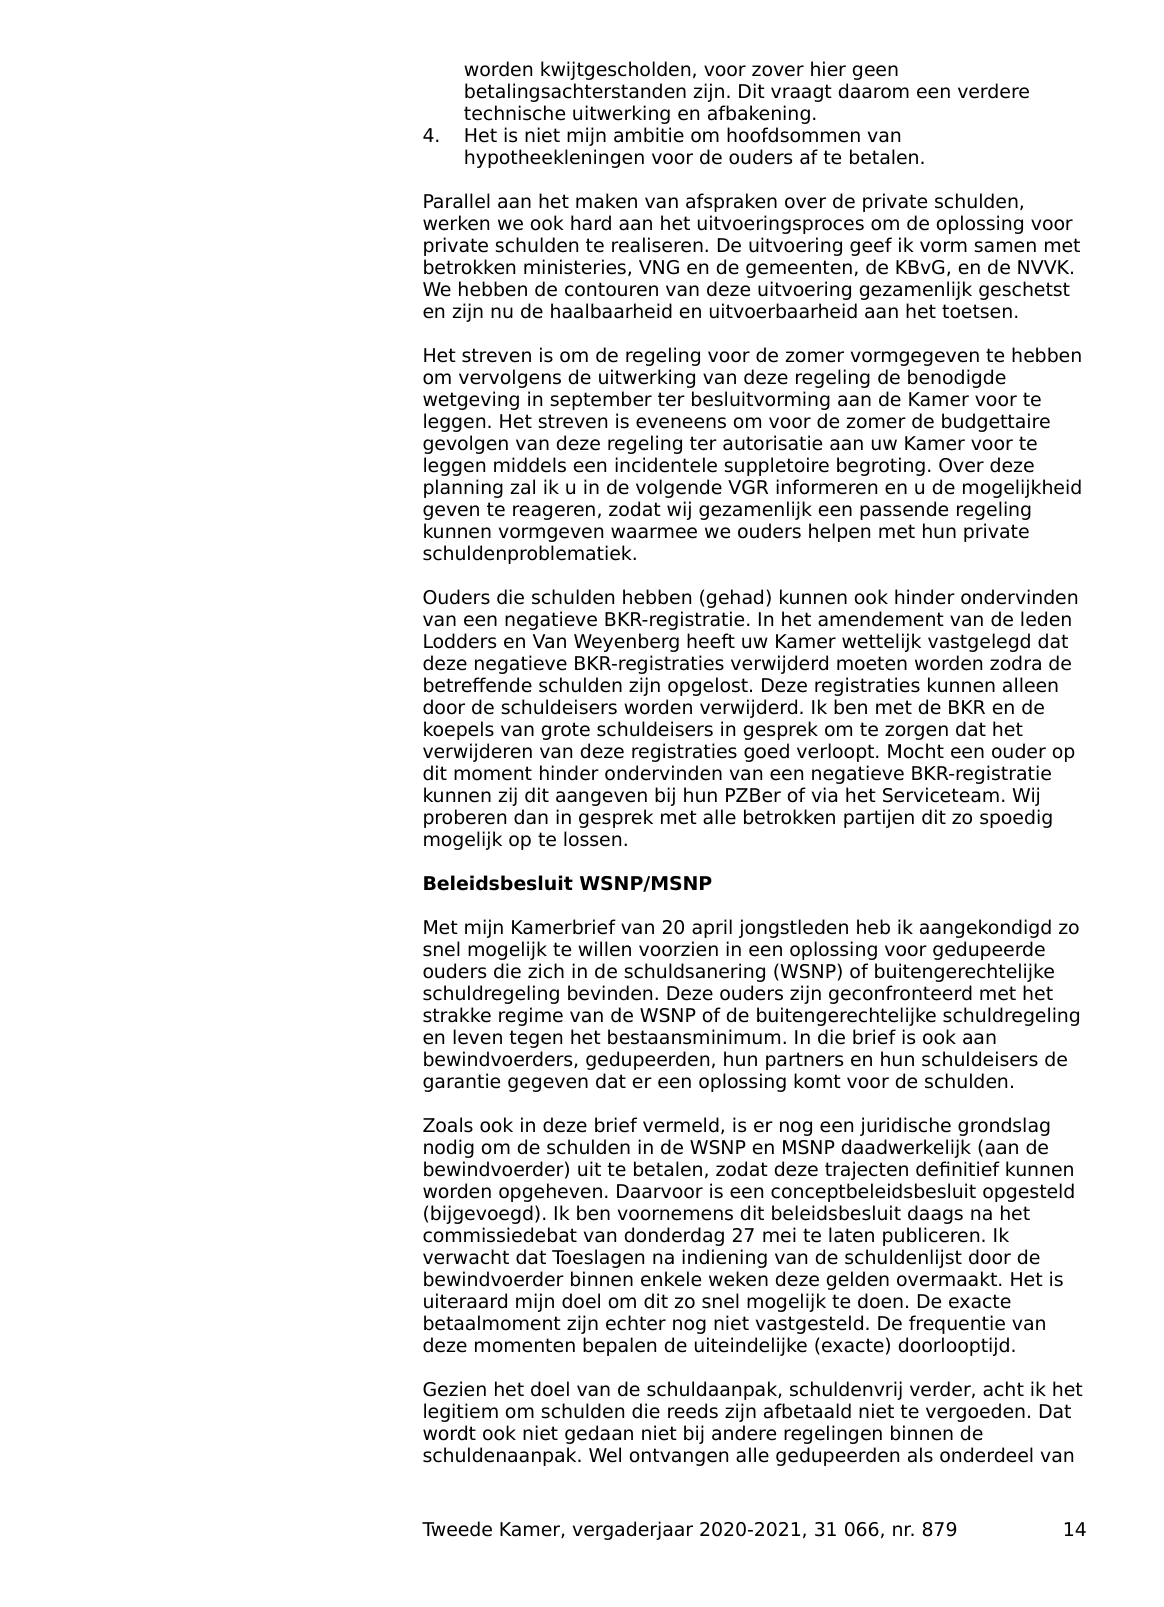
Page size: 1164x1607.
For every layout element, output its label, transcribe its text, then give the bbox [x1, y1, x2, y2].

text Zoals ook in deze brief vermeld, is er nog een juridische grondslag nodig om de schulden in de WSNP en MSNP daadwerkelijk (aan de bewindvoerder) uit te betalen, zodat deze trajecten definitief kunnen worden opgeheven. Daarvoor is een conceptbeleidsbesluit opgesteld (bijgevoegd). Ik ben voornemens dit beleidsbesluit daags na het commissiedebat van donderdag 27 mei te laten publiceren. Ik verwacht dat Toeslagen na indiening van de schuldenlijst door de bewindvoerder binnen enkele weken deze gelden overmaakt. Het is uiteraard mijn doel om dit zo snel mogelijk te doen. De exacte betaalmoment zijn echter nog niet vastgesteld. De frequentie van deze momenten bepalen de uiteindelijke (exacte) doorlooptijd. [422, 1115, 1087, 1357]
subtitle Beleidsbesluit WSNP/MSNP [422, 873, 1087, 895]
text worden kwijtgescholden, voor zover hier geen betalingsachterstanden zijn. Dit vraagt daarom een verdere technische uitwerking en afbakening. [422, 59, 1087, 125]
text Parallel aan het maken van afspraken over de private schulden, werken we ook hard aan het uitvoeringsproces om de oplossing voor private schulden te realiseren. De uitvoering geef ik vorm samen met betrokken ministeries, VNG en de gemeenten, de KBvG, en de NVVK. We hebben de contouren van deze uitvoering gezamenlijk geschetst en zijn nu de haalbaarheid en uitvoerbaarheid aan het toetsen. [422, 191, 1087, 323]
text Met mijn Kamerbrief van 20 april jongstleden heb ik aangekondigd zo snel mogelijk te willen voorzien in een oplossing voor gedupeerde ouders die zich in de schuldsanering (WSNP) of buitengerechtelijke schuldregeling bevinden. Deze ouders zijn geconfronteerd met het strakke regime van de WSNP of de buitengerechtelijke schuldregeling en leven tegen het bestaansminimum. In die brief is ook aan bewindvoerders, gedupeerden, hun partners en hun schuldeisers de garantie gegeven dat er een oplossing komt voor de schulden. [422, 917, 1087, 1093]
text 4. Het is niet mijn ambitie om hoofdsommen van hypotheekleningen voor de ouders af te betalen. [422, 125, 1087, 169]
text Gezien het doel van de schuldaanpak, schuldenvrij verder, acht ik het legitiem om schulden die reeds zijn afbetaald niet te vergoeden. Dat wordt ook niet gedaan niet bij andere regelingen binnen de schuldenaanpak. Wel ontvangen alle gedupeerden als onderdeel van [422, 1379, 1087, 1467]
text Het streven is om de regeling voor de zomer vormgegeven te hebben om vervolgens de uitwerking van deze regeling de benodigde wetgeving in september ter besluitvorming aan de Kamer voor te leggen. Het streven is eveneens om voor de zomer de budgettaire gevolgen van deze regeling ter autorisatie aan uw Kamer voor te leggen middels een incidentele suppletoire begroting. Over deze planning zal ik u in de volgende VGR informeren en u de mogelijkheid geven te reageren, zodat wij gezamenlijk een passende regeling kunnen vormgeven waarmee we ouders helpen met hun private schuldenproblematiek. [422, 345, 1087, 565]
text Ouders die schulden hebben (gehad) kunnen ook hinder ondervinden van een negatieve BKR-registratie. In het amendement van de leden Lodders en Van Weyenberg heeft uw Kamer wettelijk vastgelegd dat deze negatieve BKR-registraties verwijderd moeten worden zodra de betreffende schulden zijn opgelost. Deze registraties kunnen alleen door de schuldeisers worden verwijderd. Ik ben met de BKR en de koepels van grote schuldeisers in gesprek om te zorgen dat het verwijderen van deze registraties goed verloopt. Mocht een ouder op dit moment hinder ondervinden van een negatieve BKR-registratie kunnen zij dit aangeven bij hun PZBer of via het Serviceteam. Wij proberen dan in gesprek met alle betrokken partijen dit zo spoedig mogelijk op te lossen. [422, 587, 1087, 851]
